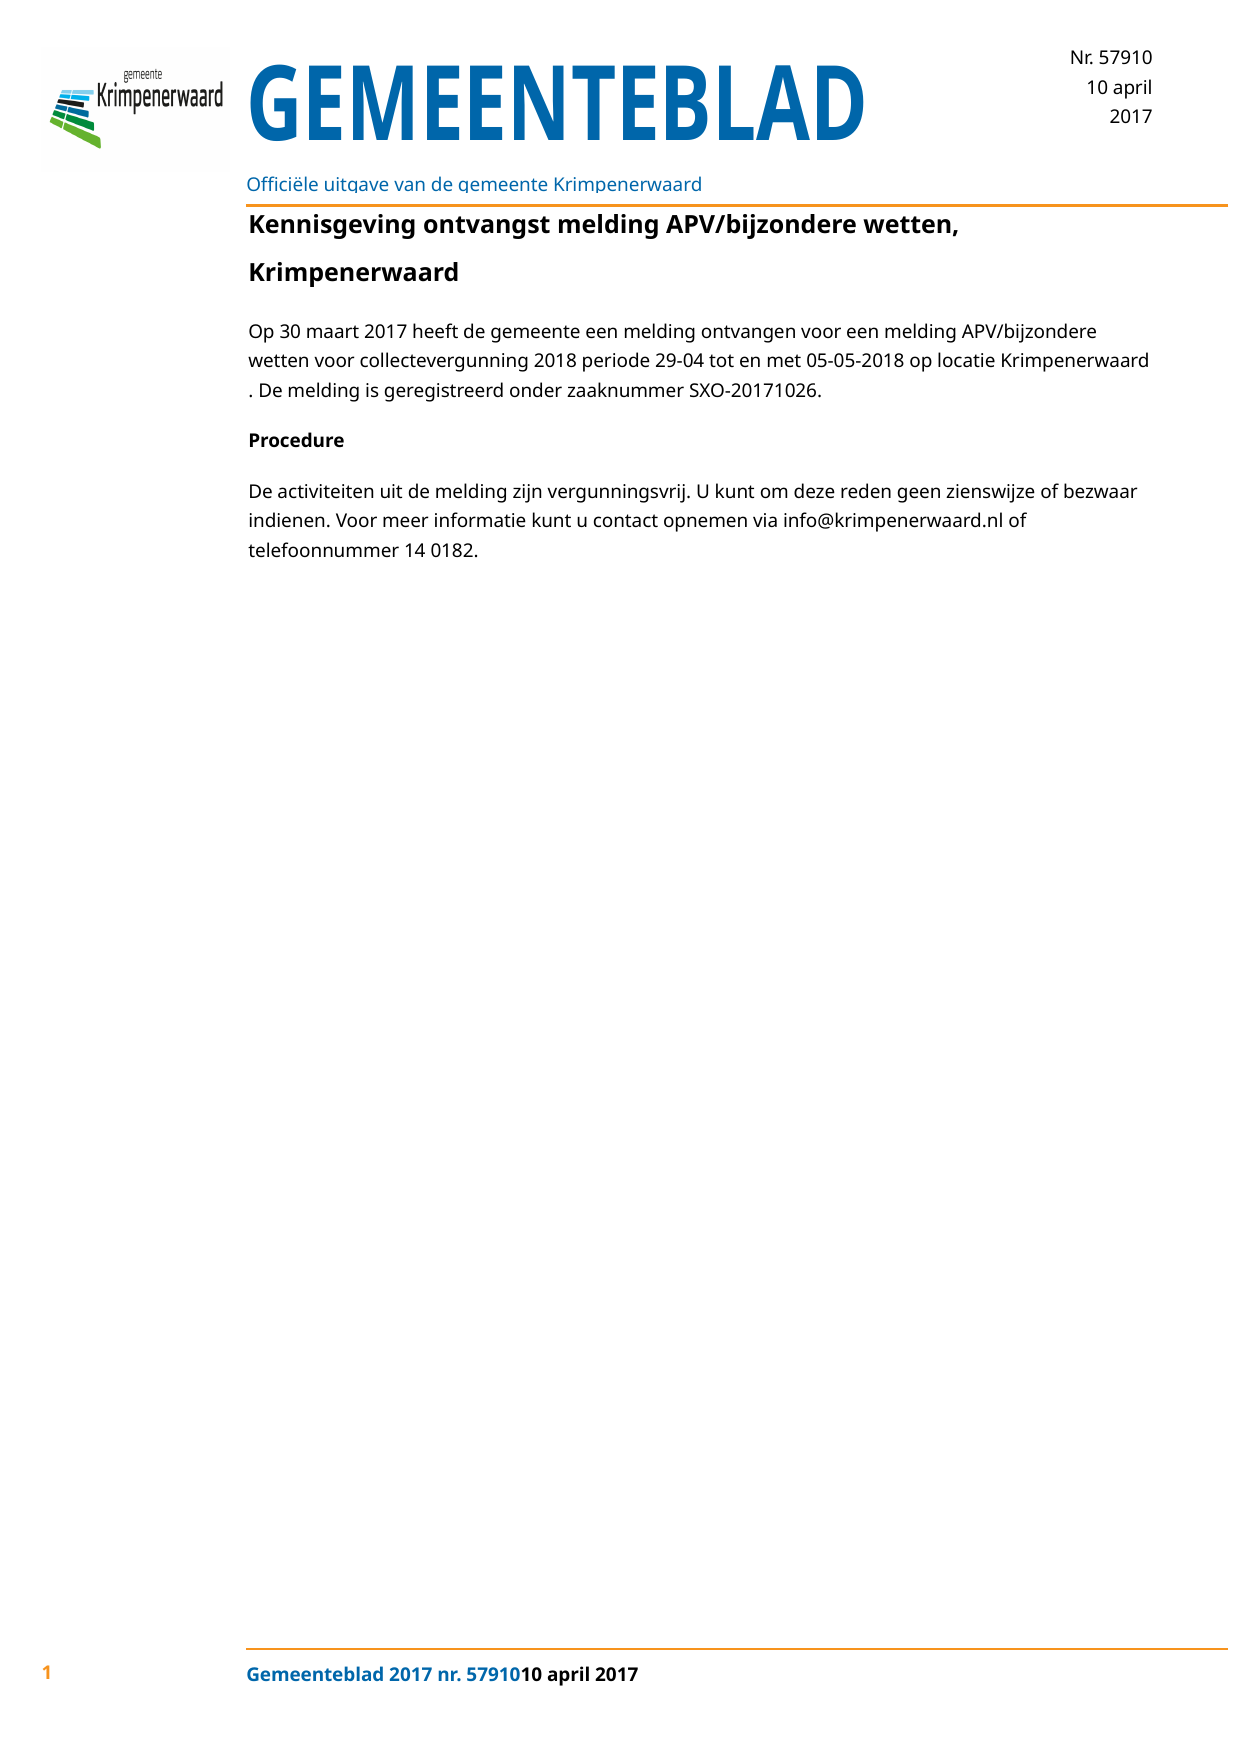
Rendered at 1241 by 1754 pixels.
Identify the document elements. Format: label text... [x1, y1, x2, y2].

text Op 30 maart 2017 heeft de gemeente een melding ontvangen voor een melding APV/bijzondere wetten voor collectevergunning 2018 periode 29-04 tot en met 05-05-2018 op locatie Krimpenerwaard . De melding is geregistreerd onder zaaknummer SXO-20171026. [248, 318, 1152, 403]
picture [41, 47, 231, 172]
text De activiteiten uit de melding zijn vergunningsvrij. U kunt om deze reden geen zienswijze of bezwaar indienen. Voor meer informatie kunt u contact opnemen via info@krimpenerwaard.nl of telefoonnummer 14 0182. [248, 478, 1152, 563]
text Procedure [248, 427, 1152, 453]
text Kennisgeving ontvangst melding APV/bijzondere wetten, Krimpenerwaard [248, 207, 1152, 288]
